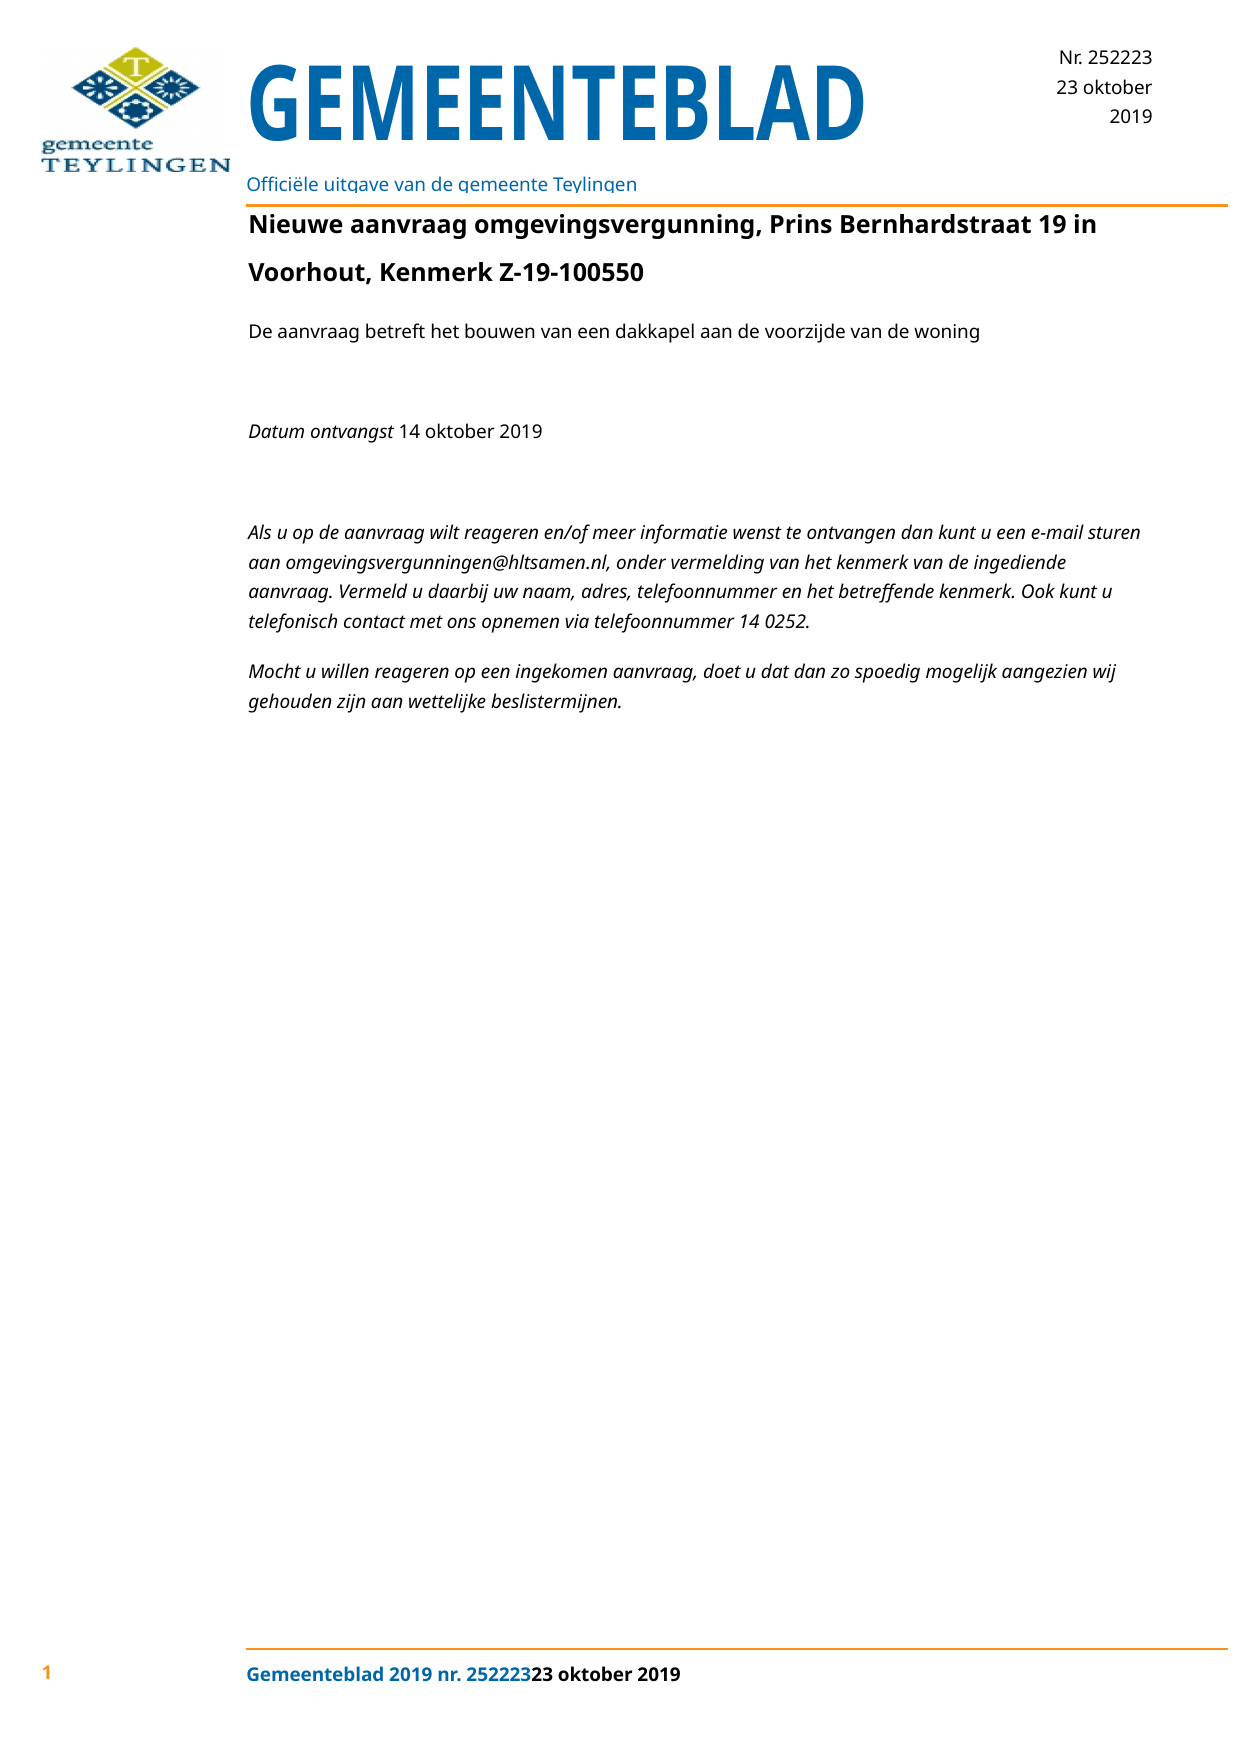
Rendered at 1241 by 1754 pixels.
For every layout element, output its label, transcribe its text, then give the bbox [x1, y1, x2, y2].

text Nieuwe aanvraag omgevingsvergunning, Prins Bernhardstraat 19 in Voorhout, Kenmerk Z-19-100550 [248, 207, 1152, 288]
text Mocht u willen reageren op een ingekomen aanvraag, doet u dat dan zo spoedig mogelijk aangezien wij gehouden zijn aan wettelijke beslistermijnen. [248, 659, 1152, 714]
text De aanvraag betreft het bouwen van een dakkapel aan de voorzijde van de woning [248, 318, 1152, 344]
text Als u op de aanvraag wilt reageren en/of meer informatie wenst te ontvangen dan kunt u een e-mail sturen aan omgevingsvergunningen@hltsamen.nl, onder vermelding van het kenmerk van de ingediende aanvraag. Vermeld u daarbij uw naam, adres, telefoonnummer en het betreffende kenmerk. Ook kunt u telefonisch contact met ons opnemen via telefoonnummer 14 0252. [248, 519, 1152, 634]
picture [41, 47, 231, 172]
text Datum ontvangst 14 oktober 2019 [248, 419, 1152, 444]
